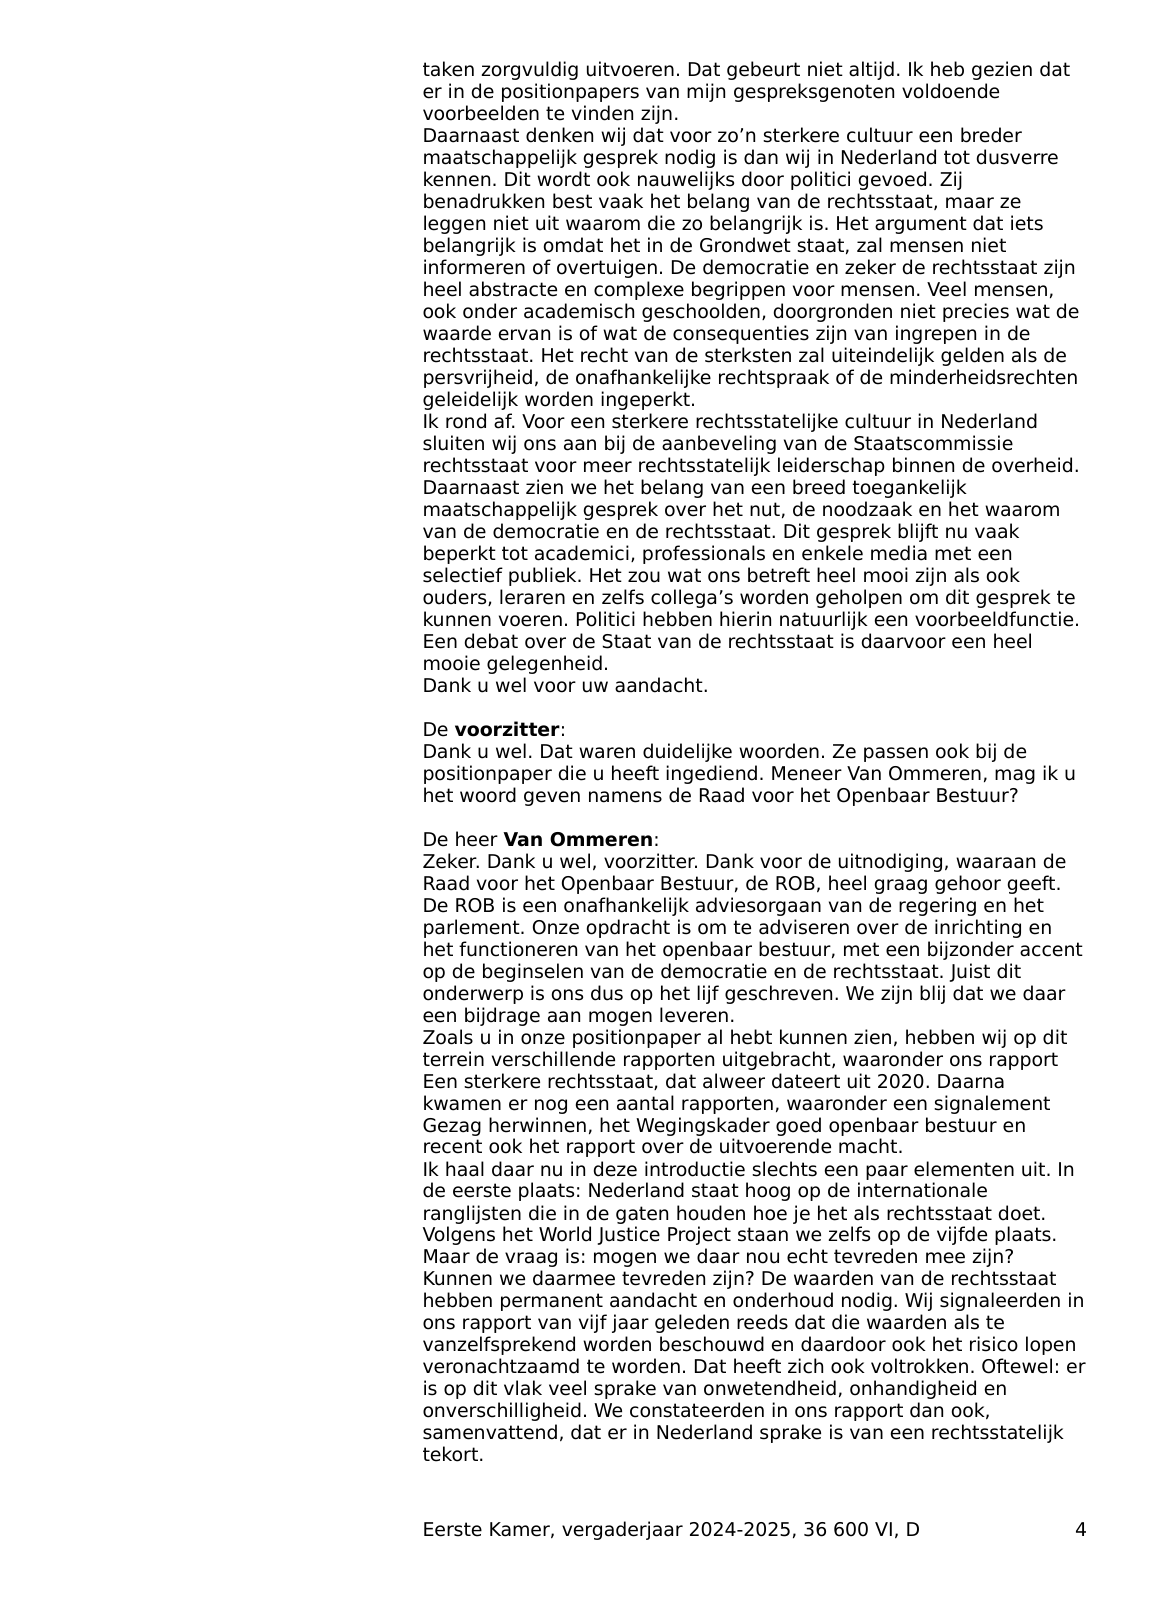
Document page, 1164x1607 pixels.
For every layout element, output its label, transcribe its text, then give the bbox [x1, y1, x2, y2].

text De voorzitter: [422, 719, 1087, 741]
text Zeker. Dank u wel, voorzitter. Dank voor de uitnodiging, waaraan de Raad voor het Openbaar Bestuur, de ROB, heel graag gehoor geeft. [422, 851, 1087, 895]
text Ik haal daar nu in deze introductie slechts een paar elementen uit. In de eerste plaats: Nederland staat hoog op de internationale ranglijsten die in de gaten houden hoe je het als rechtsstaat doet. Volgens het World Justice Project staan we zelfs op de vijfde plaats. Maar de vraag is: mogen we daar nou echt tevreden mee zijn? Kunnen we daarmee tevreden zijn? De waarden van de rechtsstaat hebben permanent aandacht en onderhoud nodig. Wij signaleerden in ons rapport van vijf jaar geleden reeds dat die waarden als te vanzelfsprekend worden beschouwd en daardoor ook het risico lopen veronachtzaamd te worden. Dat heeft zich ook voltrokken. Oftewel: er is op dit vlak veel sprake van onwetendheid, onhandigheid en onverschilligheid. We constateerden in ons rapport dan ook, samenvattend, dat er in Nederland sprake is van een rechtsstatelijk tekort. [422, 1158, 1087, 1466]
text taken zorgvuldig uitvoeren. Dat gebeurt niet altijd. Ik heb gezien dat er in de positionpapers van mijn gespreksgenoten voldoende voorbeelden te vinden zijn. [422, 59, 1087, 125]
text Dank u wel voor uw aandacht. [422, 674, 1087, 696]
text De ROB is een onafhankelijk adviesorgaan van de regering en het parlement. Onze opdracht is om te adviseren over de inrichting en het functioneren van het openbaar bestuur, met een bijzonder accent op de beginselen van de democratie en de rechtsstaat. Juist dit onderwerp is ons dus op het lijf geschreven. We zijn blij dat we daar een bijdrage aan mogen leveren. [422, 895, 1087, 1027]
text De heer Van Ommeren: [422, 829, 1087, 851]
text Zoals u in onze positionpaper al hebt kunnen zien, hebben wij op dit terrein verschillende rapporten uitgebracht, waaronder ons rapport Een sterkere rechtsstaat, dat alweer dateert uit 2020. Daarna kwamen er nog een aantal rapporten, waaronder een signalement Gezag herwinnen, het Wegingskader goed openbaar bestuur en recent ook het rapport over de uitvoerende macht. [422, 1027, 1087, 1158]
text Dank u wel. Dat waren duidelijke woorden. Ze passen ook bij de positionpaper die u heeft ingediend. Meneer Van Ommeren, mag ik u het woord geven namens de Raad voor het Openbaar Bestuur? [422, 741, 1087, 807]
text Daarnaast denken wij dat voor zo’n sterkere cultuur een breder maatschappelijk gesprek nodig is dan wij in Nederland tot dusverre kennen. Dit wordt ook nauwelijks door politici gevoed. Zij benadrukken best vaak het belang van de rechtsstaat, maar ze leggen niet uit waarom die zo belangrijk is. Het argument dat iets belangrijk is omdat het in de Grondwet staat, zal mensen niet informeren of overtuigen. De democratie en zeker de rechtsstaat zijn heel abstracte en complexe begrippen voor mensen. Veel mensen, ook onder academisch geschoolden, doorgronden niet precies wat de waarde ervan is of wat de consequenties zijn van ingrepen in de rechtsstaat. Het recht van de sterksten zal uiteindelijk gelden als de persvrijheid, de onafhankelijke rechtspraak of de minderheidsrechten geleidelijk worden ingeperkt. [422, 125, 1087, 411]
text Ik rond af. Voor een sterkere rechtsstatelijke cultuur in Nederland sluiten wij ons aan bij de aanbeveling van de Staatscommissie rechtsstaat voor meer rechtsstatelijk leiderschap binnen de overheid. Daarnaast zien we het belang van een breed toegankelijk maatschappelijk gesprek over het nut, de noodzaak en het waarom van de democratie en de rechtsstaat. Dit gesprek blijft nu vaak beperkt tot academici, professionals en enkele media met een selectief publiek. Het zou wat ons betreft heel mooi zijn als ook ouders, leraren en zelfs collega’s worden geholpen om dit gesprek te kunnen voeren. Politici hebben hierin natuurlijk een voorbeeldfunctie. Een debat over de Staat van de rechtsstaat is daarvoor een heel mooie gelegenheid. [422, 411, 1087, 674]
